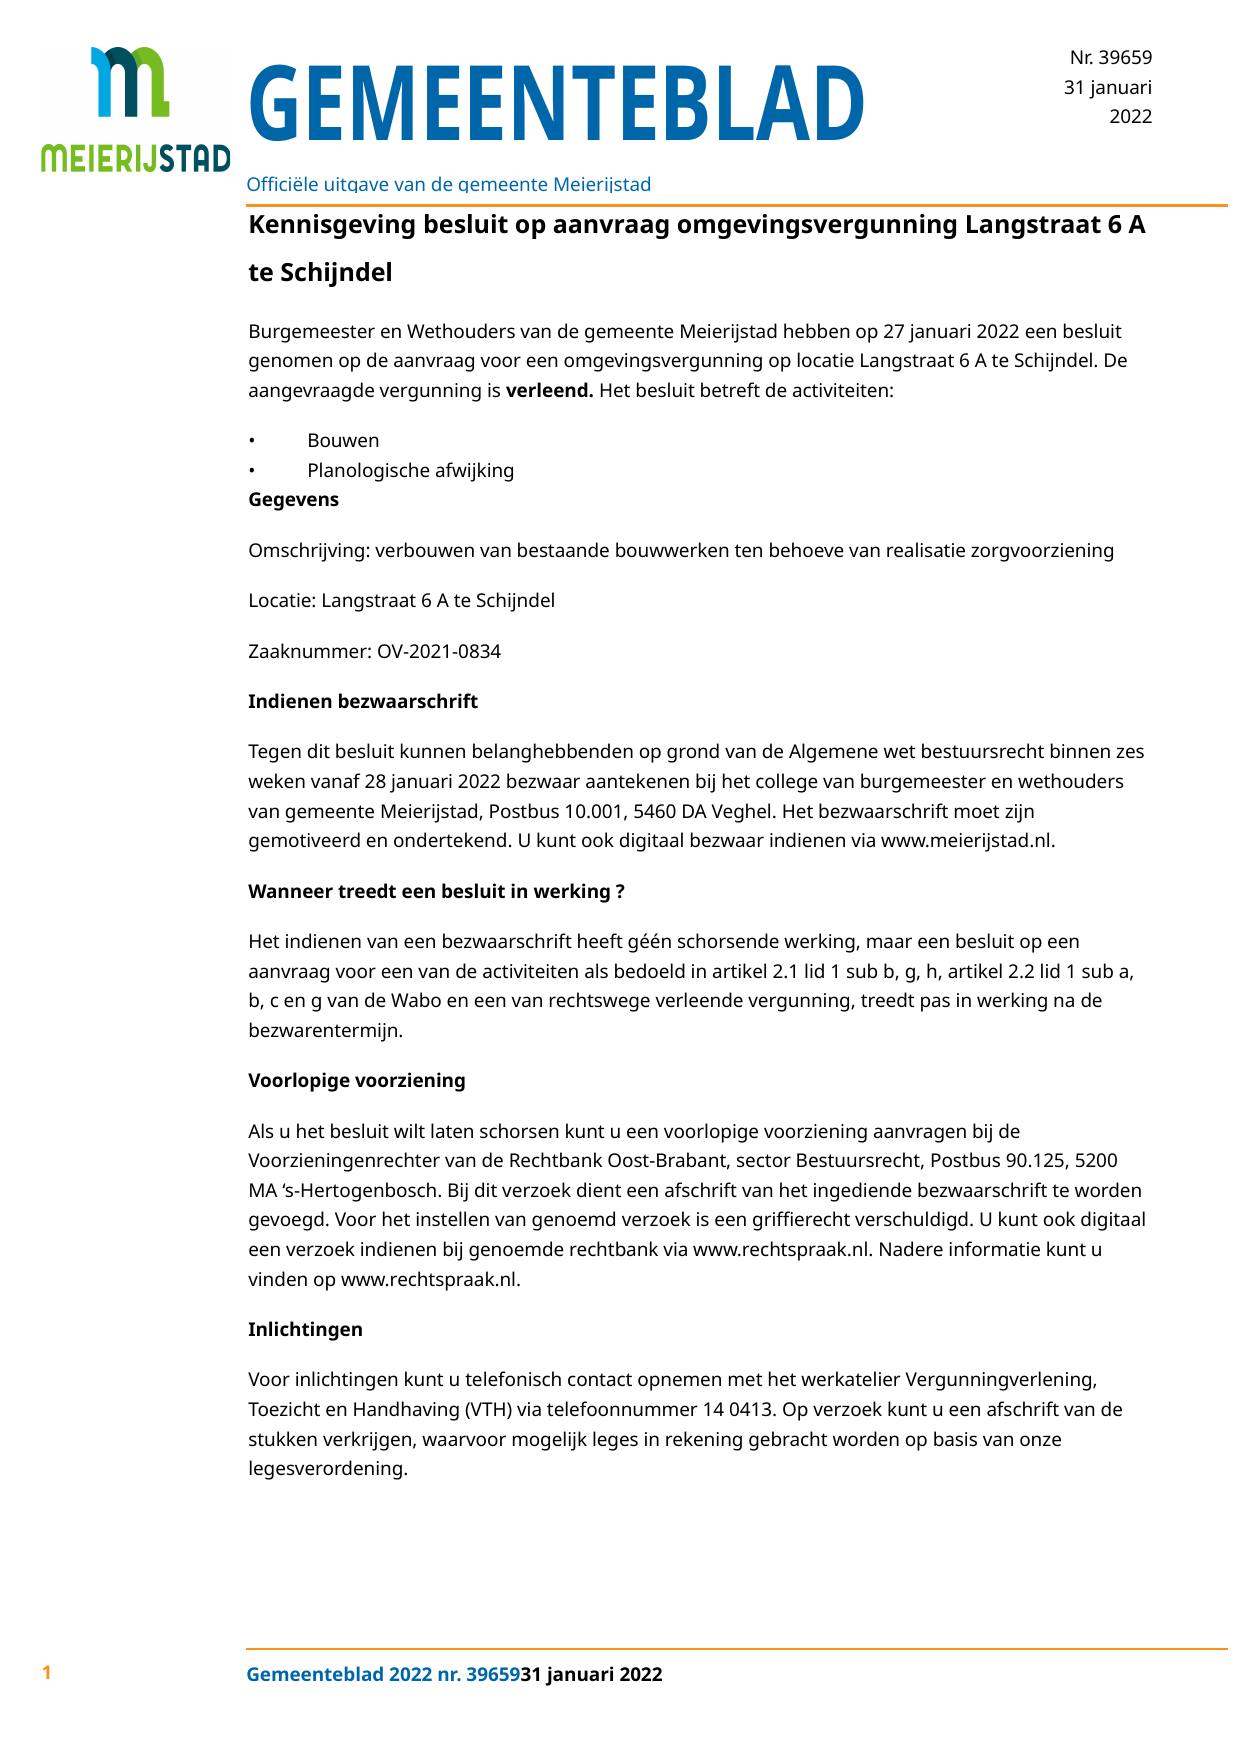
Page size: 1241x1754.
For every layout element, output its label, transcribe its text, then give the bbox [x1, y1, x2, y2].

list Planologische afwijking [248, 457, 1152, 483]
text Voor inlichtingen kunt u telefonisch contact opnemen met het werkatelier Vergunningverlening, Toezicht en Handhaving (VTH) via telefoonnummer 14 0413. Op verzoek kunt u een afschrift van de stukken verkrijgen, waarvoor mogelijk leges in rekening gebracht worden op basis van onze legesverordening. [248, 1367, 1152, 1481]
text Wanneer treedt een besluit in werking ? [248, 878, 1152, 904]
picture [41, 47, 231, 172]
text Kennisgeving besluit op aanvraag omgevingsvergunning Langstraat 6 A te Schijndel [248, 207, 1152, 288]
text Zaaknummer: OV-2021-0834 [248, 638, 1152, 664]
text Omschrijving: verbouwen van bestaande bouwwerken ten behoeve van realisatie zorgvoorziening [248, 537, 1152, 563]
text Burgemeester en Wethouders van de gemeente Meierijstad hebben op 27 januari 2022 een besluit genomen op de aanvraag voor een omgevingsvergunning op locatie Langstraat 6 A te Schijndel. De aangevraagde vergunning is verleend. Het besluit betreft de activiteiten: [248, 318, 1152, 403]
text Tegen dit besluit kunnen belanghebbenden op grond van de Algemene wet bestuursrecht binnen zes weken vanaf 28 januari 2022 bezwaar aantekenen bij het college van burgemeester en wethouders van gemeente Meierijstad, Postbus 10.001, 5460 DA Veghel. Het bezwaarschrift moet zijn gemotiveerd en ondertekend. U kunt ook digitaal bezwaar indienen via www.meierijstad.nl. [248, 739, 1152, 853]
text Als u het besluit wilt laten schorsen kunt u een voorlopige voorziening aanvragen bij de Voorzieningenrechter van de Rechtbank Oost-Brabant, sector Bestuursrecht, Postbus 90.125, 5200 MA ‘s-Hertogenbosch. Bij dit verzoek dient een afschrift van het ingediende bezwaarschrift te worden gevoegd. Voor het instellen van genoemd verzoek is een griffierecht verschuldigd. U kunt ook digitaal een verzoek indienen bij genoemde rechtbank via www.rechtspraak.nl. Nadere informatie kunt u vinden op www.rechtspraak.nl. [248, 1118, 1152, 1292]
text Voorlopige voorziening [248, 1067, 1152, 1093]
text Het indienen van een bezwaarschrift heeft géén schorsende werking, maar een besluit op een aanvraag voor een van de activiteiten als bedoeld in artikel 2.1 lid 1 sub b, g, h, artikel 2.2 lid 1 sub a, b, c en g van de Wabo en een van rechtswege verleende vergunning, treedt pas in werking na de bezwarentermijn. [248, 928, 1152, 1043]
text Locatie: Langstraat 6 A te Schijndel [248, 587, 1152, 613]
list Bouwen [248, 427, 1152, 453]
text Indienen bezwaarschrift [248, 688, 1152, 714]
text Gegevens [248, 487, 1152, 512]
text Inlichtingen [248, 1316, 1152, 1342]
